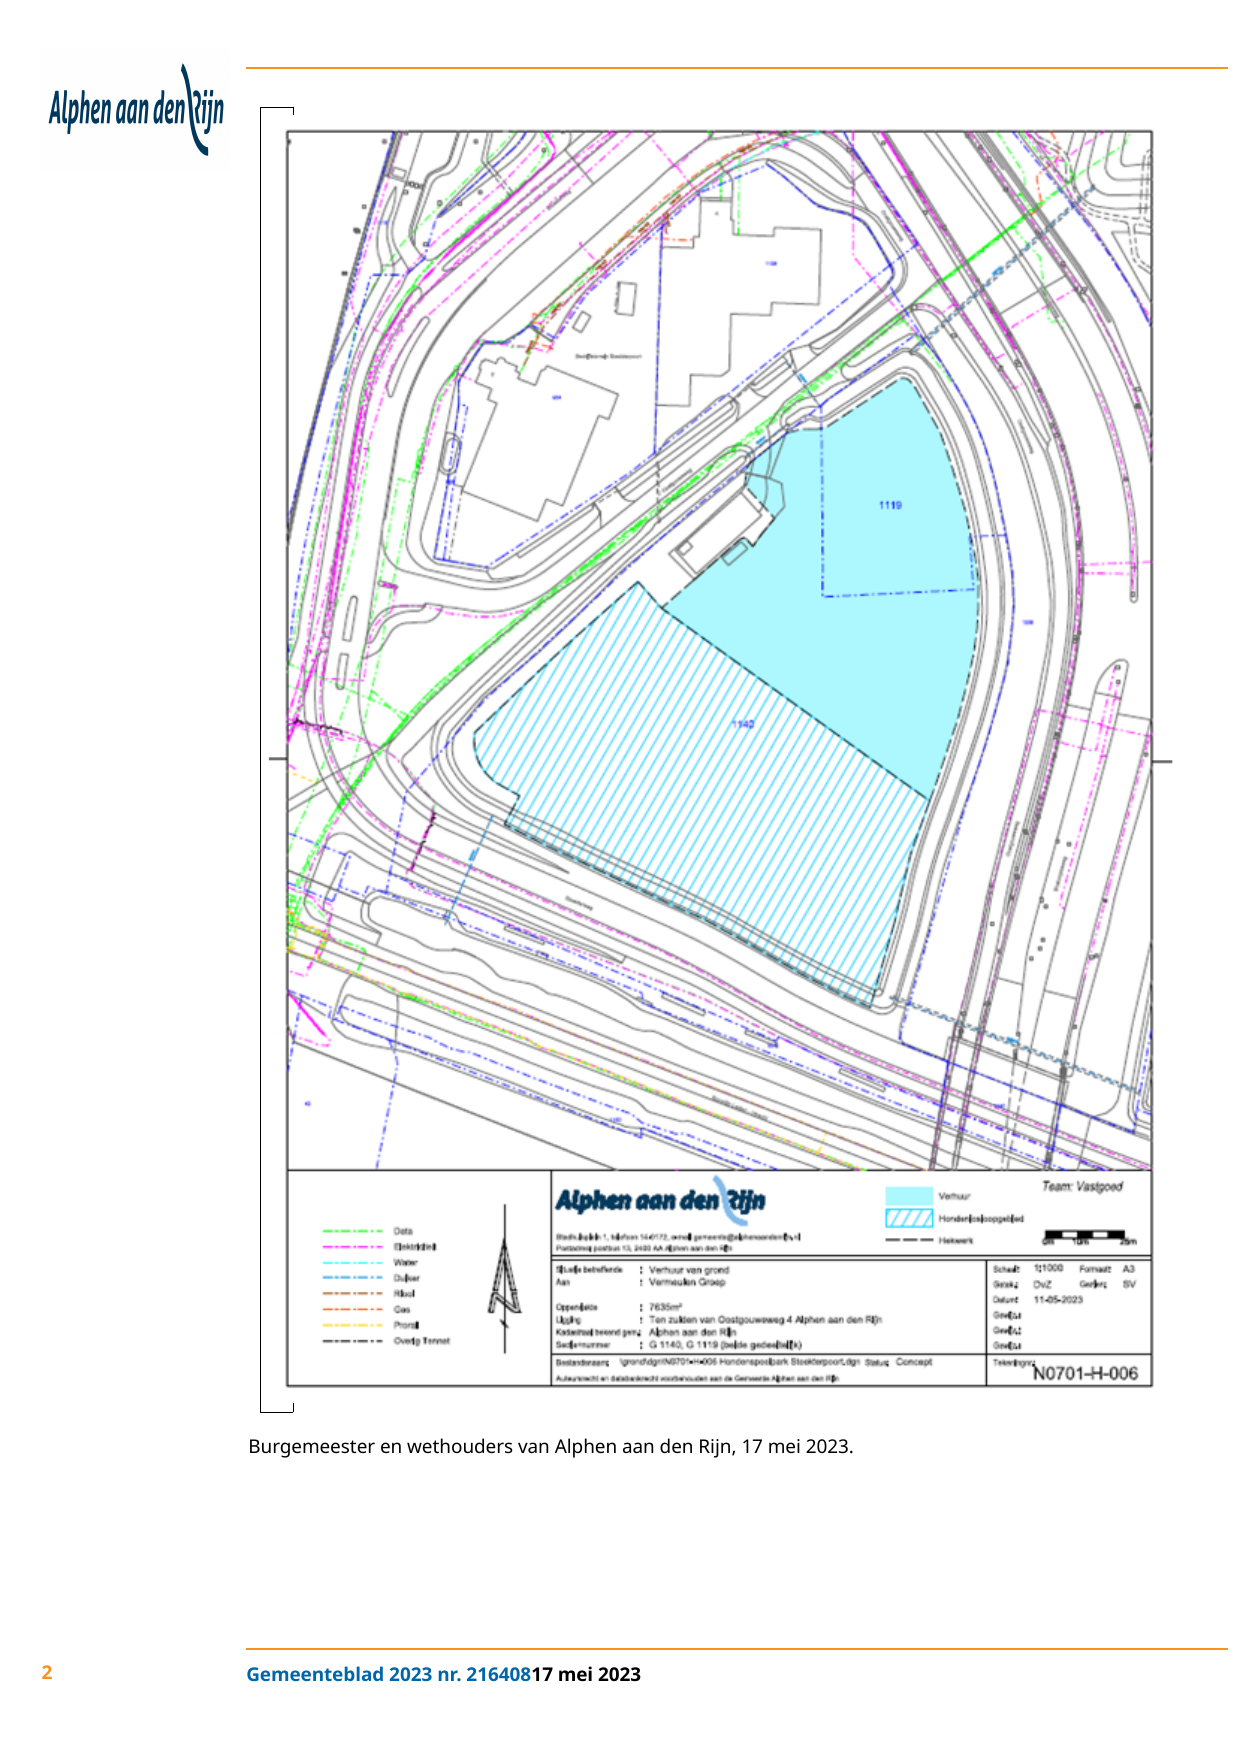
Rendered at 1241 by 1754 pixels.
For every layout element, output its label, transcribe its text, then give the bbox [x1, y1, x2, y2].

text Burgemeester en wethouders van Alphen aan den Rijn, 17 mei 2023. [248, 1433, 1152, 1459]
picture [41, 47, 231, 172]
picture [268, 115, 1173, 1403]
